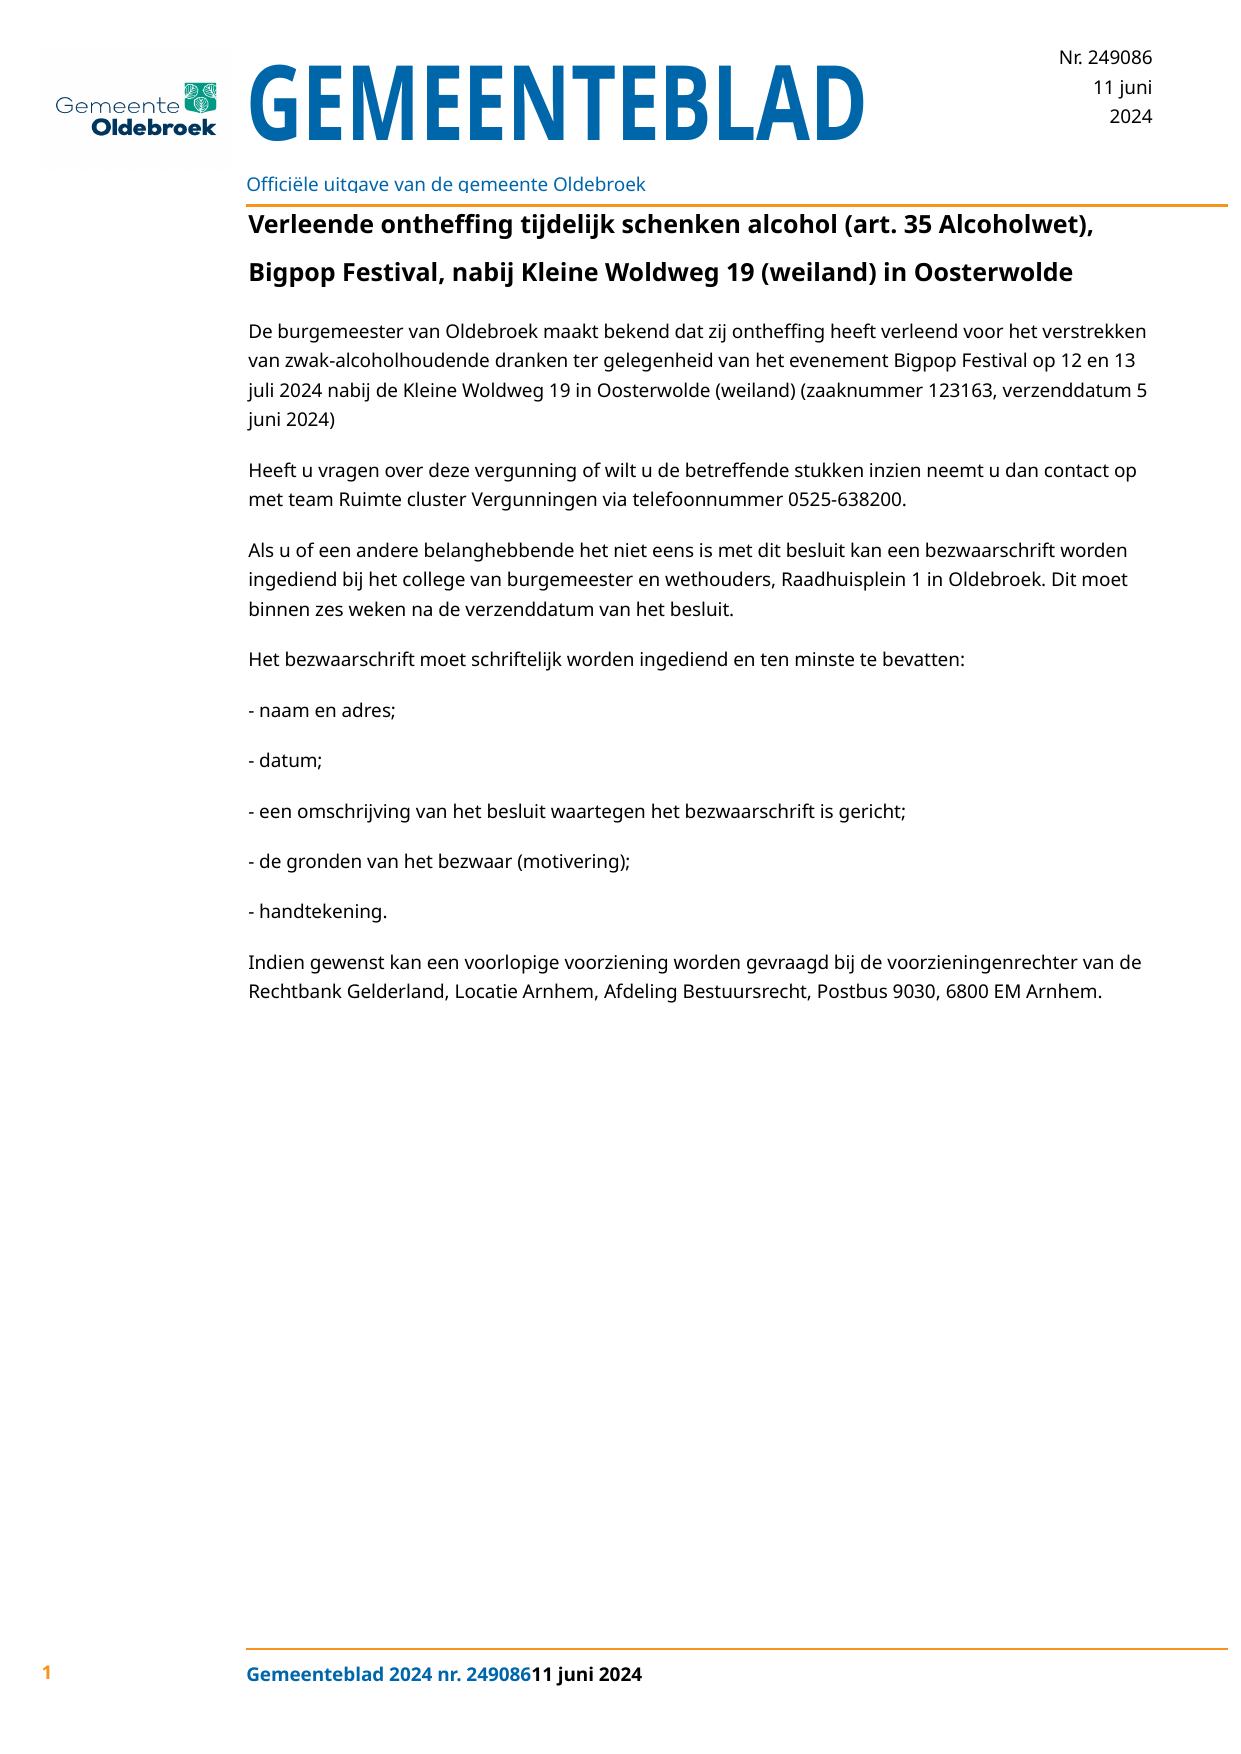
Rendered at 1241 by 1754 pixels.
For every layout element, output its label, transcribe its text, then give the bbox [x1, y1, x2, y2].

text - de gronden van het bezwaar (motivering); [248, 848, 1152, 874]
text - handtekening. [248, 899, 1152, 924]
picture [41, 47, 231, 172]
text Heeft u vragen over deze vergunning of wilt u de betreffende stukken inzien neemt u dan contact op met team Ruimte cluster Vergunningen via telefoonnummer 0525-638200. [248, 457, 1152, 512]
text - een omschrijving van het besluit waartegen het bezwaarschrift is gericht; [248, 798, 1152, 824]
text - naam en adres; [248, 697, 1152, 723]
text Het bezwaarschrift moet schriftelijk worden ingediend en ten minste te bevatten: [248, 647, 1152, 672]
text De burgemeester van Oldebroek maakt bekend dat zij ontheffing heeft verleend voor het verstrekken van zwak-alcoholhoudende dranken ter gelegenheid van het evenement Bigpop Festival op 12 en 13 juli 2024 nabij de Kleine Woldweg 19 in Oosterwolde (weiland) (zaaknummer 123163, verzenddatum 5 juni 2024) [248, 318, 1152, 432]
text Als u of een andere belanghebbende het niet eens is met dit besluit kan een bezwaarschrift worden ingediend bij het college van burgemeester en wethouders, Raadhuisplein 1 in Oldebroek. Dit moet binnen zes weken na de verzenddatum van het besluit. [248, 537, 1152, 622]
text - datum; [248, 747, 1152, 773]
text Verleende ontheffing tijdelijk schenken alcohol (art. 35 Alcoholwet), Bigpop Festival, nabij Kleine Woldweg 19 (weiland) in Oosterwolde [248, 207, 1152, 288]
text Indien gewenst kan een voorlopige voorziening worden gevraagd bij de voorzieningenrechter van de Rechtbank Gelderland, Locatie Arnhem, Afdeling Bestuursrecht, Postbus 9030, 6800 EM Arnhem. [248, 949, 1152, 1004]
